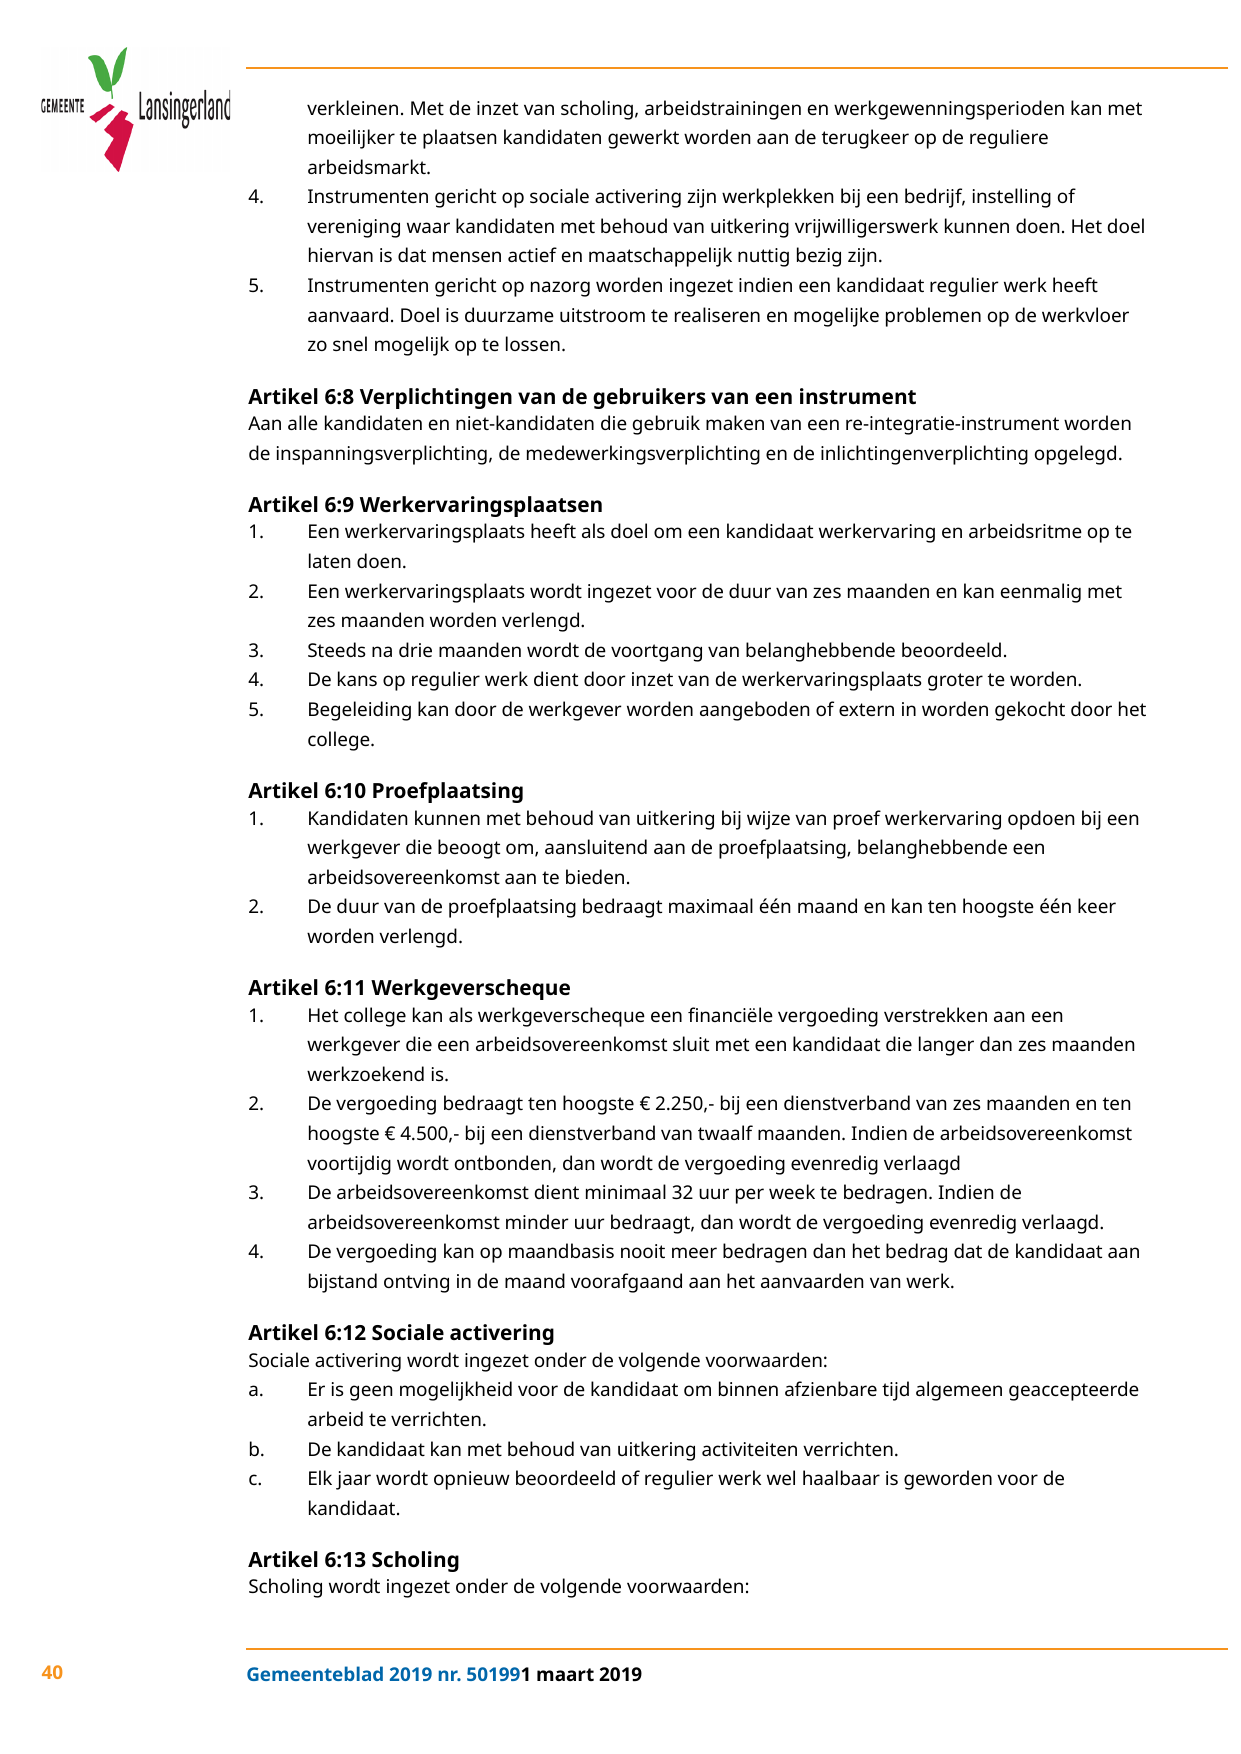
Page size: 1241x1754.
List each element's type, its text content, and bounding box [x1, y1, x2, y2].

list De vergoeding kan op maandbasis nooit meer bedragen dan het bedrag dat de kandidaat aan bijstand ontving in de maand voorafgaand aan het aanvaarden van werk. [248, 1238, 1152, 1294]
text Artikel 6:9 Werkervaringsplaatsen [248, 490, 1152, 519]
text Aan alle kandidaten en niet-kandidaten die gebruik maken van een re-integratie-instrument worden de inspanningsverplichting, de medewerkingsverplichting en de inlichtingenverplichting opgelegd. [248, 410, 1152, 466]
text Artikel 6:10 Proefplaatsing [248, 776, 1152, 805]
text Scholing wordt ingezet onder de volgende voorwaarden: [248, 1574, 1152, 1599]
list verkleinen. Met de inzet van scholing, arbeidstrainingen en werkgewenningsperioden kan met moeilijker te plaatsen kandidaten gewerkt worden aan de terugkeer op de reguliere arbeidsmarkt. [248, 95, 1152, 180]
text Sociale activering wordt ingezet onder de volgende voorwaarden: [248, 1347, 1152, 1373]
text Artikel 6:13 Scholing [248, 1545, 1152, 1574]
list De duur van de proefplaatsing bedraagt maximaal één maand en kan ten hoogste één keer worden verlengd. [248, 893, 1152, 949]
list Kandidaten kunnen met behoud van uitkering bij wijze van proef werkervaring opdoen bij een werkgever die beoogt om, aansluitend aan de proefplaatsing, belanghebbende een arbeidsovereenkomst aan te bieden. [248, 805, 1152, 889]
list Een werkervaringsplaats wordt ingezet voor de duur van zes maanden en kan eenmalig met zes maanden worden verlengd. [248, 578, 1152, 633]
list Steeds na drie maanden wordt de voortgang van belanghebbende beoordeeld. [248, 637, 1152, 663]
list De kandidaat kan met behoud van uitkering activiteiten verrichten. [248, 1436, 1152, 1461]
list Elk jaar wordt opnieuw beoordeeld of regulier werk wel haalbaar is geworden voor de kandidaat. [248, 1465, 1152, 1521]
list Het college kan als werkgeverscheque een financiële vergoeding verstrekken aan een werkgever die een arbeidsovereenkomst sluit met een kandidaat die langer dan zes maanden werkzoekend is. [248, 1002, 1152, 1087]
list Een werkervaringsplaats heeft als doel om een kandidaat werkervaring en arbeidsritme op te laten doen. [248, 519, 1152, 574]
list De arbeidsovereenkomst dient minimaal 32 uur per week te bedragen. Indien de arbeidsovereenkomst minder uur bedraagt, dan wordt de vergoeding evenredig verlaagd. [248, 1179, 1152, 1235]
text Artikel 6:11 Werkgeverscheque [248, 973, 1152, 1002]
text Artikel 6:12 Sociale activering [248, 1318, 1152, 1347]
list Er is geen mogelijkheid voor de kandidaat om binnen afzienbare tijd algemeen geaccepteerde arbeid te verrichten. [248, 1377, 1152, 1432]
list Instrumenten gericht op nazorg worden ingezet indien een kandidaat regulier werk heeft aanvaard. Doel is duurzame uitstroom te realiseren en mogelijke problemen op de werkvloer zo snel mogelijk op te lossen. [248, 272, 1152, 357]
text Artikel 6:8 Verplichtingen van de gebruikers van een instrument [248, 382, 1152, 410]
list Begeleiding kan door de werkgever worden aangeboden of extern in worden gekocht door het college. [248, 696, 1152, 752]
list De vergoeding bedraagt ten hoogste € 2.250,- bij een dienstverband van zes maanden en ten hoogste € 4.500,- bij een dienstverband van twaalf maanden. Indien de arbeidsovereenkomst voortijdig wordt ontbonden, dan wordt de vergoeding evenredig verlaagd [248, 1091, 1152, 1176]
picture [41, 47, 231, 172]
list Instrumenten gericht op sociale activering zijn werkplekken bij een bedrijf, instelling of vereniging waar kandidaten met behoud van uitkering vrijwilligerswerk kunnen doen. Het doel hiervan is dat mensen actief en maatschappelijk nuttig bezig zijn. [248, 183, 1152, 268]
list De kans op regulier werk dient door inzet van de werkervaringsplaats groter te worden. [248, 667, 1152, 692]
